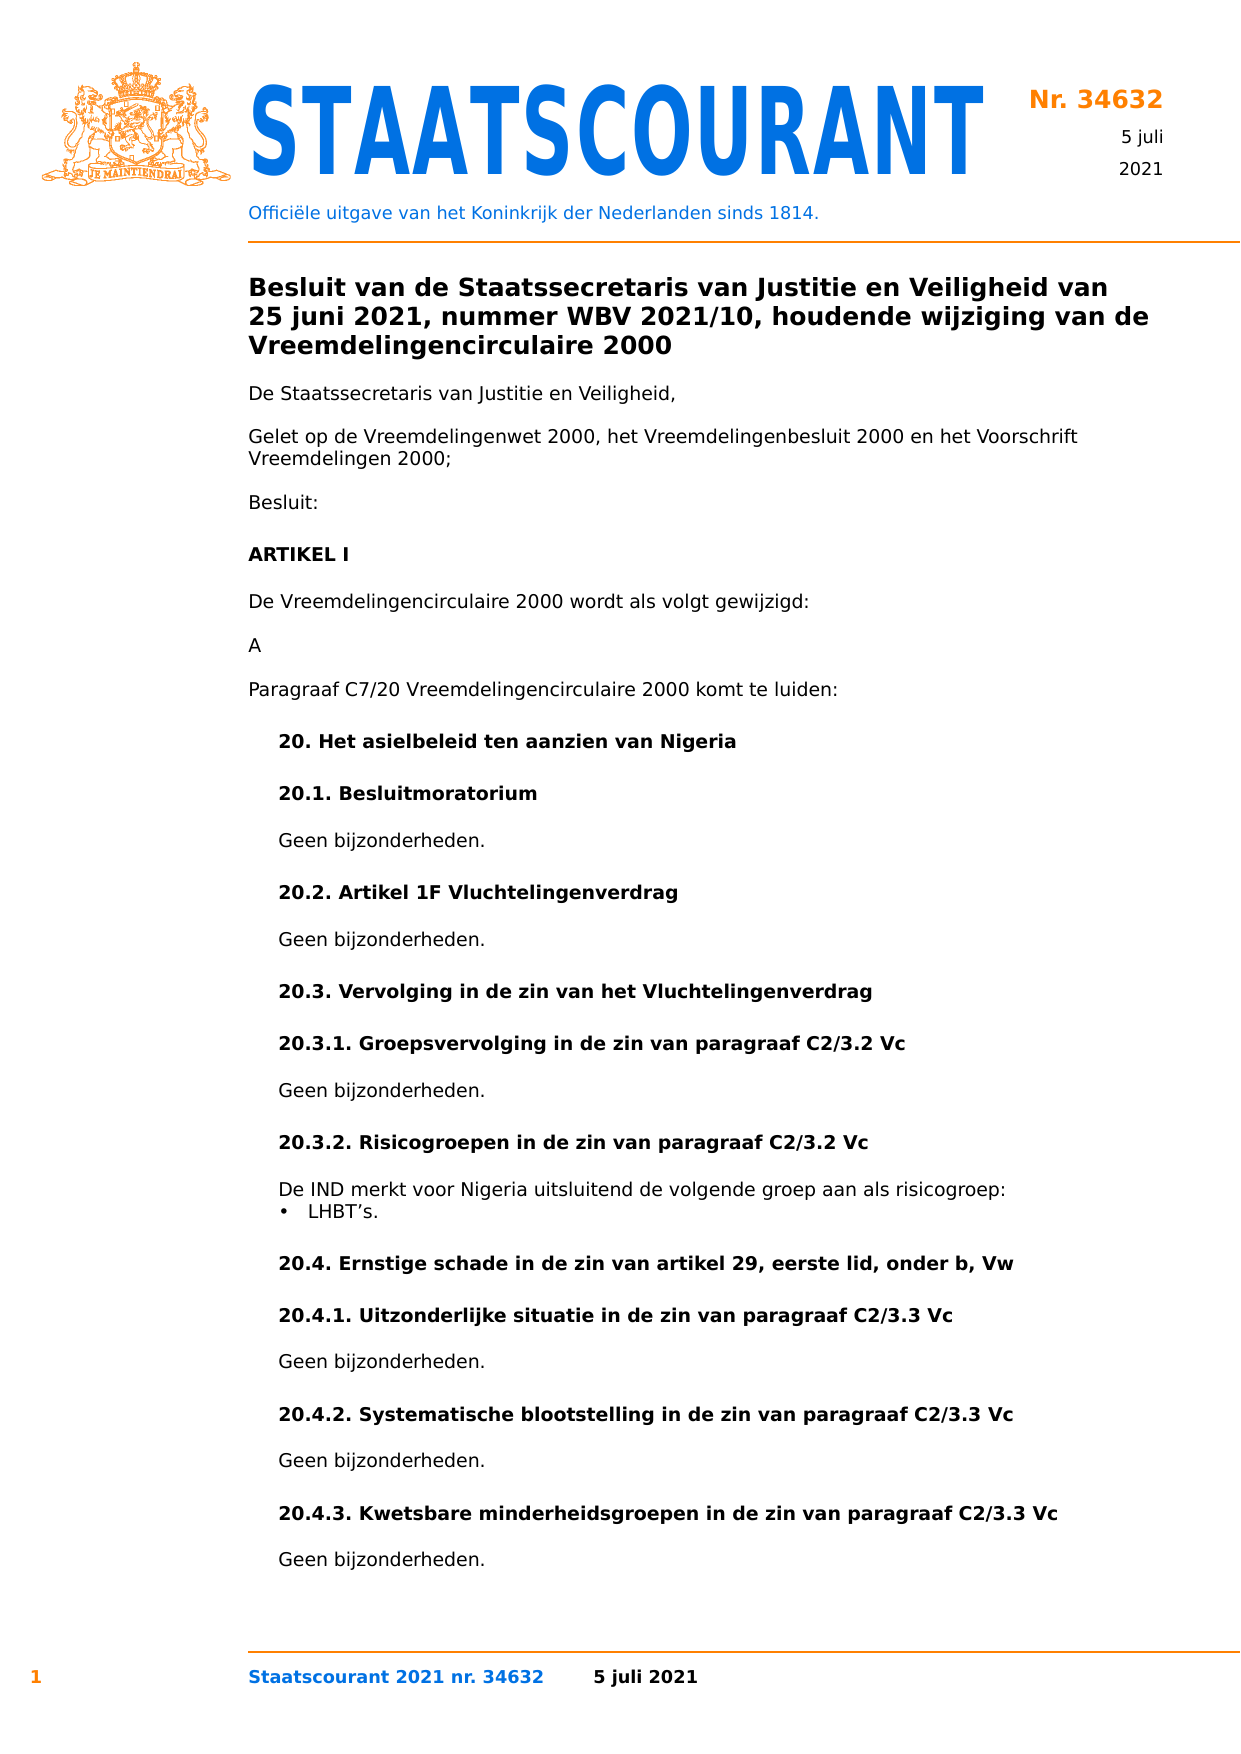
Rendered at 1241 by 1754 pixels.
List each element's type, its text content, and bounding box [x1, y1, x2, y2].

text Gelet op de Vreemdelingenwet 2000, het Vreemdelingenbesluit 2000 en het Voorschrift Vreemdelingen 2000; [248, 426, 1163, 470]
text De IND merkt voor Nigeria uitsluitend de volgende groep aan als risicogroep: [278, 1178, 1163, 1201]
text Paragraaf C7/20 Vreemdelingencirculaire 2000 komt te luiden: [248, 679, 1163, 701]
text A [248, 635, 1163, 657]
subtitle 20. Het asielbeleid ten aanzien van Nigeria [278, 731, 1163, 753]
subtitle 20.2. Artikel 1F Vluchtelingenverdrag [278, 882, 1163, 904]
subtitle 20.4.3. Kwetsbare minderheidsgroepen in de zin van paragraaf C2/3.3 Vc [278, 1502, 1163, 1524]
table_header Nr. 34632 [998, 62, 1240, 121]
table_header [25, 62, 248, 241]
text Geen bijzonderheden. [278, 1450, 1163, 1472]
subtitle 20.3.2. Risicogroepen in de zin van paragraaf C2/3.2 Vc [278, 1132, 1163, 1153]
subtitle Besluit van de Staatssecretaris van Justitie en Veiligheid van 25 juni 2021, nummer WBV 2021/10, houdende wijziging van de Vreemdelingencirculaire 2000 [248, 273, 1163, 361]
subtitle 20.4.1. Uitzonderlijke situatie in de zin van paragraaf C2/3.3 Vc [278, 1304, 1163, 1326]
table_cell 5 juli [998, 121, 1240, 153]
subtitle 20.4. Ernstige schade in de zin van artikel 29, eerste lid, onder b, Vw [278, 1252, 1163, 1274]
subtitle ARTIKEL I [248, 544, 1163, 566]
table_cell 2021 [998, 153, 1240, 203]
table_cell Officiële uitgave van het Koninkrijk der Nederlanden sinds 1814. [248, 203, 1240, 241]
subtitle 20.1. Besluitmoratorium [278, 783, 1163, 805]
picture [41, 62, 231, 186]
text De Vreemdelingencirculaire 2000 wordt als volgt gewijzigd: [248, 591, 1163, 613]
text Geen bijzonderheden. [278, 929, 1163, 951]
subtitle 20.3.1. Groepsvervolging in de zin van paragraaf C2/3.2 Vc [278, 1033, 1163, 1054]
subtitle 20.4.2. Systematische blootstelling in de zin van paragraaf C2/3.3 Vc [278, 1403, 1163, 1425]
text Geen bijzonderheden. [278, 1079, 1163, 1102]
text Geen bijzonderheden. [278, 830, 1163, 852]
text • LHBT’s. [278, 1201, 1163, 1222]
text Geen bijzonderheden. [278, 1351, 1163, 1373]
text Besluit: [248, 492, 1163, 514]
table_header STAATSCOURANT [248, 62, 998, 203]
text De Staatssecretaris van Justitie en Veiligheid, [248, 382, 1163, 404]
text Geen bijzonderheden. [278, 1549, 1163, 1571]
subtitle 20.3. Vervolging in de zin van het Vluchtelingenverdrag [278, 981, 1163, 1003]
